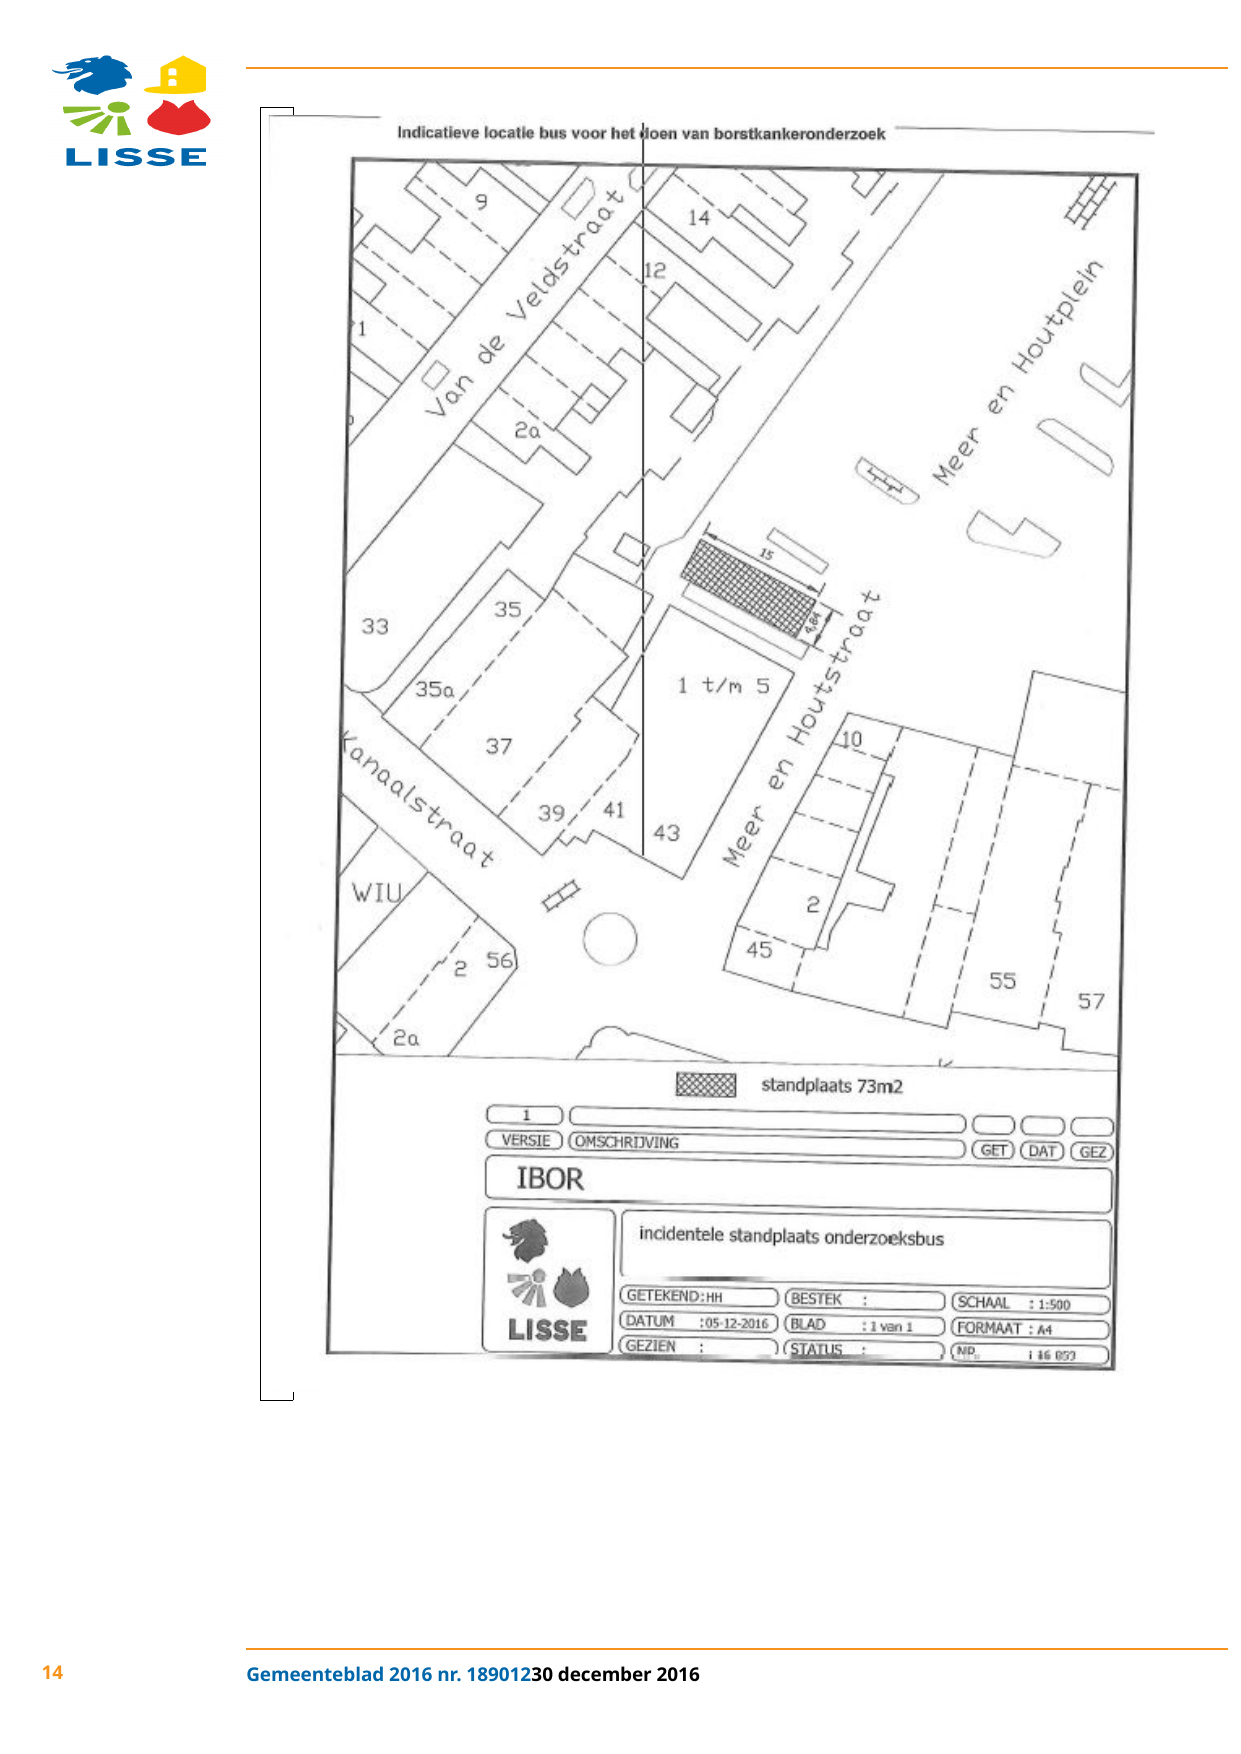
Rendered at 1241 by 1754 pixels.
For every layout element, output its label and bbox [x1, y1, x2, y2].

picture [268, 115, 1155, 1392]
picture [41, 47, 231, 172]
